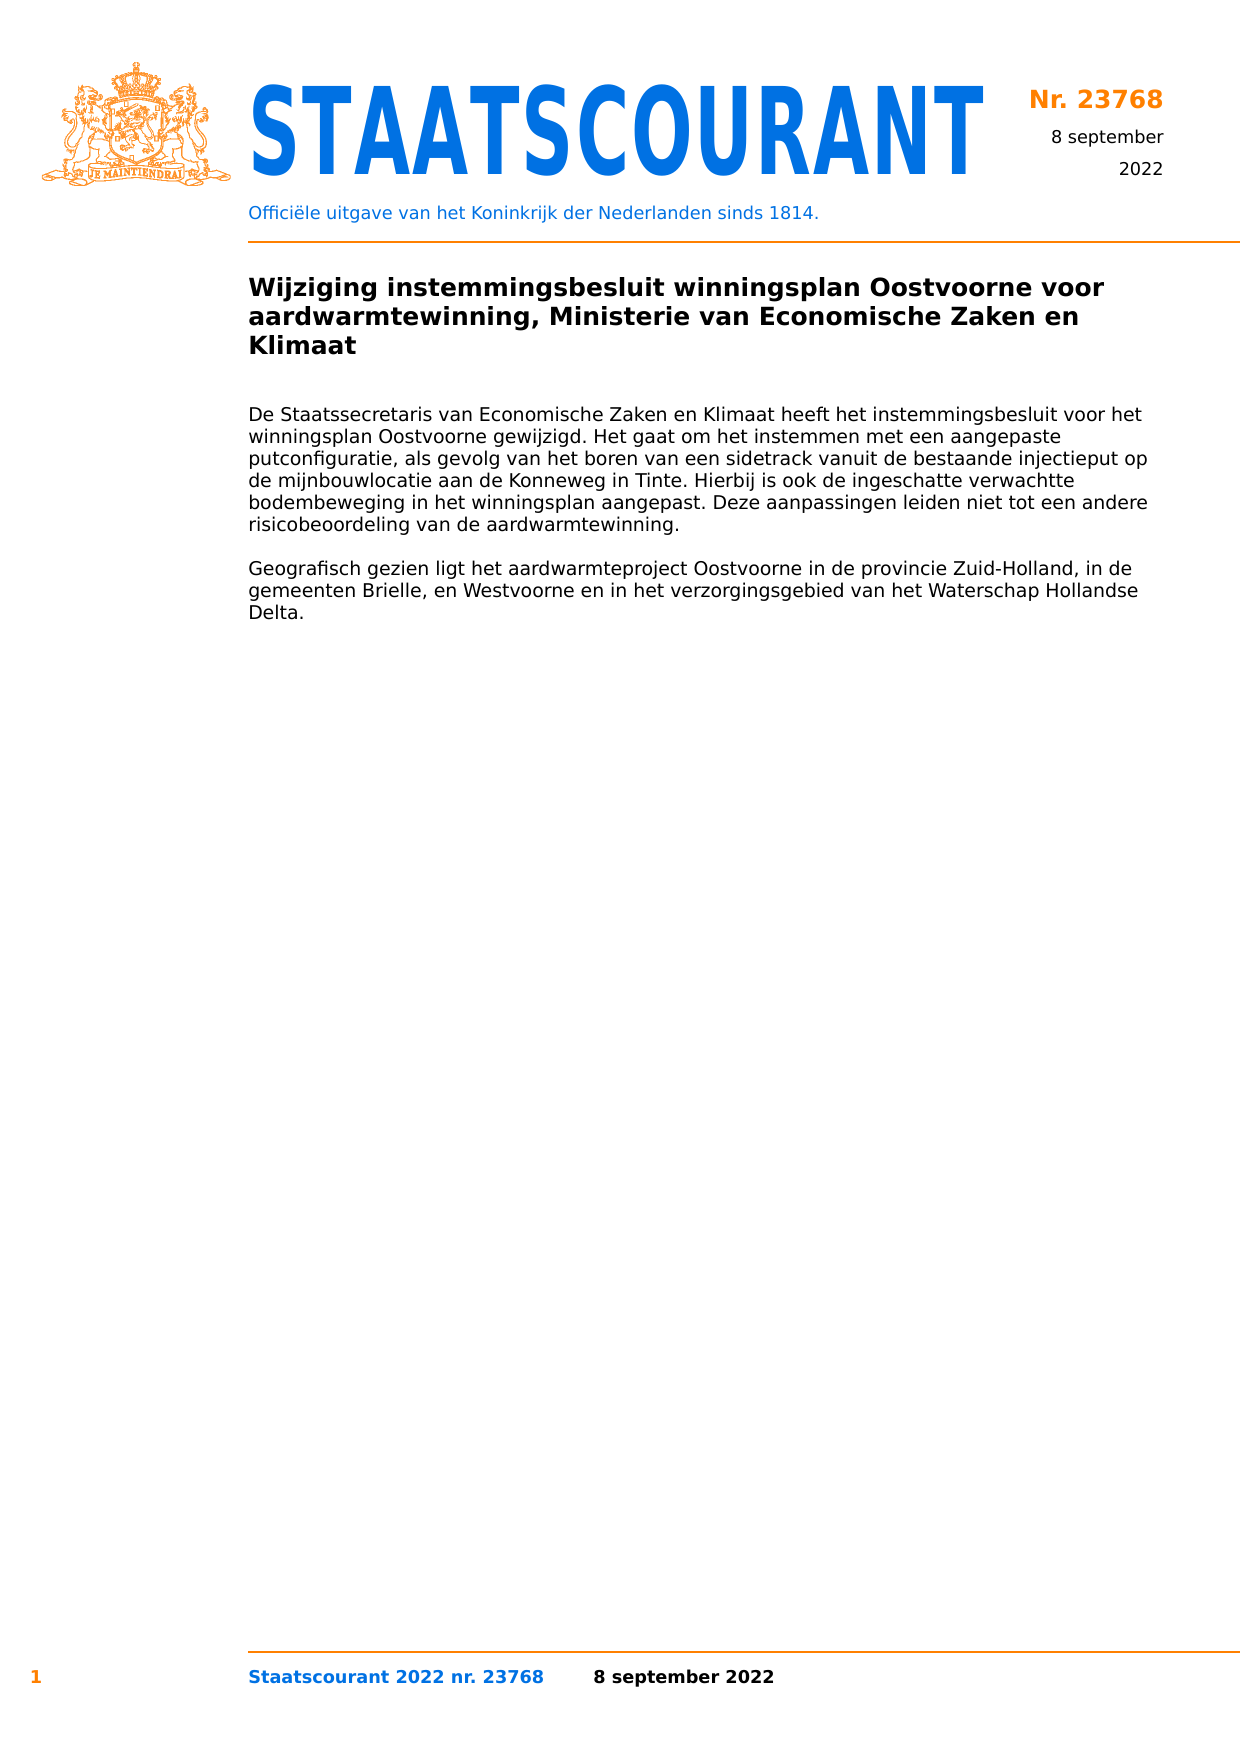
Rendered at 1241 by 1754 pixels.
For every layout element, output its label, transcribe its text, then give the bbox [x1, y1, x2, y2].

table_cell Officiële uitgave van het Koninkrijk der Nederlanden sinds 1814. [248, 203, 1240, 241]
text De Staatssecretaris van Economische Zaken en Klimaat heeft het instemmingsbesluit voor het winningsplan Oostvoorne gewijzigd. Het gaat om het instemmen met een aangepaste putconfiguratie, als gevolg van het boren van een sidetrack vanuit de bestaande injectieput op de mijnbouwlocatie aan de Konneweg in Tinte. Hierbij is ook de ingeschatte verwachtte bodembeweging in het winningsplan aangepast. Deze aanpassingen leiden niet tot een andere risicobeoordeling van de aardwarmtewinning. [248, 404, 1163, 536]
subtitle Wijziging instemmingsbesluit winningsplan Oostvoorne voor aardwarmtewinning, Ministerie van Economische Zaken en Klimaat [248, 273, 1163, 361]
text Geografisch gezien ligt het aardwarmteproject Oostvoorne in de provincie Zuid-Holland, in de gemeenten Brielle, en Westvoorne en in het verzorgingsgebied van het Waterschap Hollandse Delta. [248, 558, 1163, 624]
table_cell 8 september [998, 121, 1240, 153]
picture [41, 62, 231, 186]
table_header STAATSCOURANT [248, 62, 998, 203]
table_header Nr. 23768 [998, 62, 1240, 121]
table_header [25, 62, 248, 241]
table_cell 2022 [998, 153, 1240, 203]
